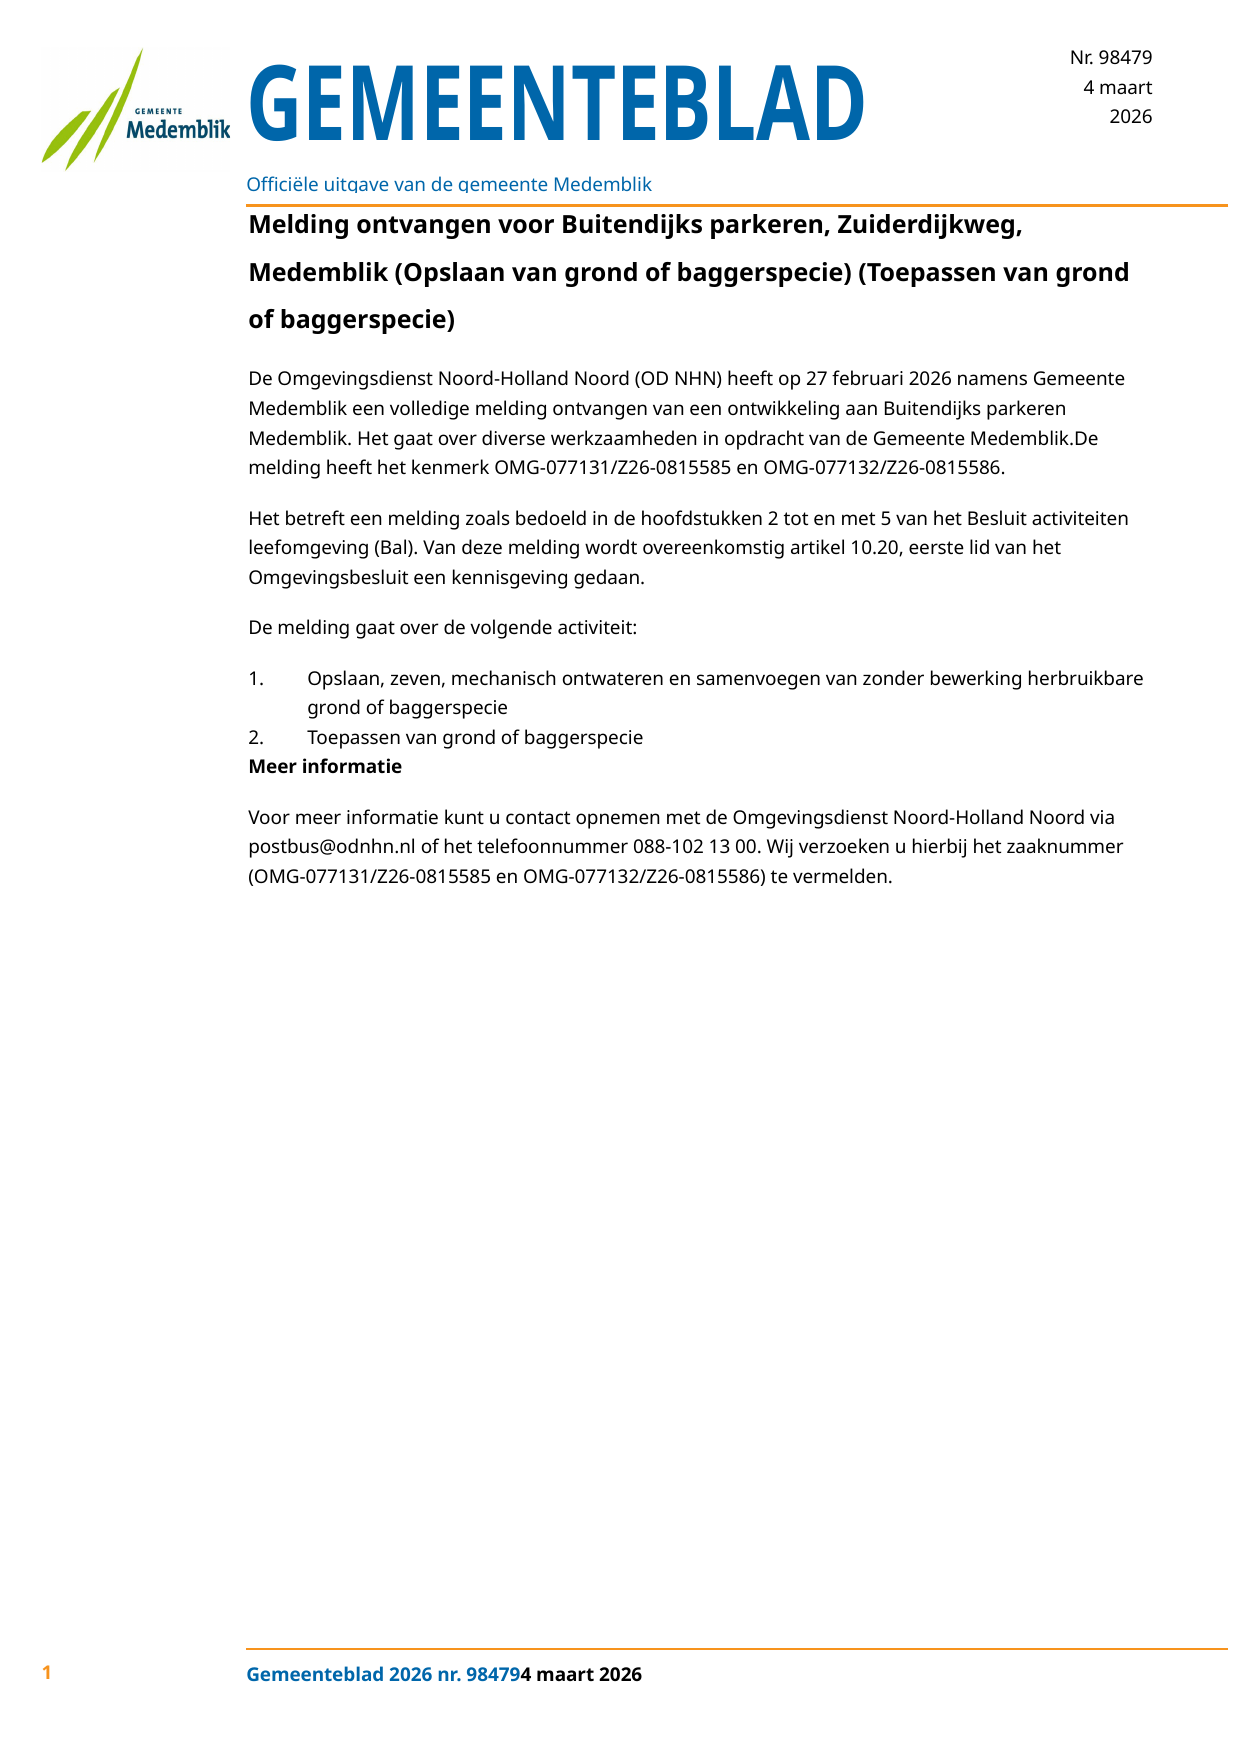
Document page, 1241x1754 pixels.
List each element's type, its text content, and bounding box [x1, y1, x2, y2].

text De melding gaat over de volgende activiteit: [248, 614, 1152, 640]
text Melding ontvangen voor Buitendijks parkeren, Zuiderdijkweg, Medemblik (Opslaan van grond of baggerspecie) (Toepassen van grond of baggerspecie) [248, 207, 1152, 336]
text De Omgevingsdienst Noord-Holland Noord (OD NHN) heeft op 27 februari 2026 namens Gemeente Medemblik een volledige melding ontvangen van een ontwikkeling aan Buitendijks parkeren Medemblik. Het gaat over diverse werkzaamheden in opdracht van de Gemeente Medemblik.De melding heeft het kenmerk OMG-077131/Z26-0815585 en OMG-077132/Z26-0815586. [248, 366, 1152, 480]
text Het betreft een melding zoals bedoeld in de hoofdstukken 2 tot en met 5 van het Besluit activiteiten leefomgeving (Bal). Van deze melding wordt overeenkomstig artikel 10.20, eerste lid van het Omgevingsbesluit een kennisgeving gedaan. [248, 505, 1152, 589]
text Meer informatie [248, 753, 1152, 779]
text Voor meer informatie kunt u contact opnemen met de Omgevingsdienst Noord-Holland Noord via postbus@odnhn.nl of het telefoonnummer 088-102 13 00. Wij verzoeken u hierbij het zaaknummer (OMG-077131/Z26-0815585 en OMG-077132/Z26-0815586) te vermelden. [248, 804, 1152, 889]
list Opslaan, zeven, mechanisch ontwateren en samenvoegen van zonder bewerking herbruikbare grond of baggerspecie [248, 665, 1152, 720]
picture [41, 47, 231, 172]
list Toepassen van grond of baggerspecie [248, 724, 1152, 749]
